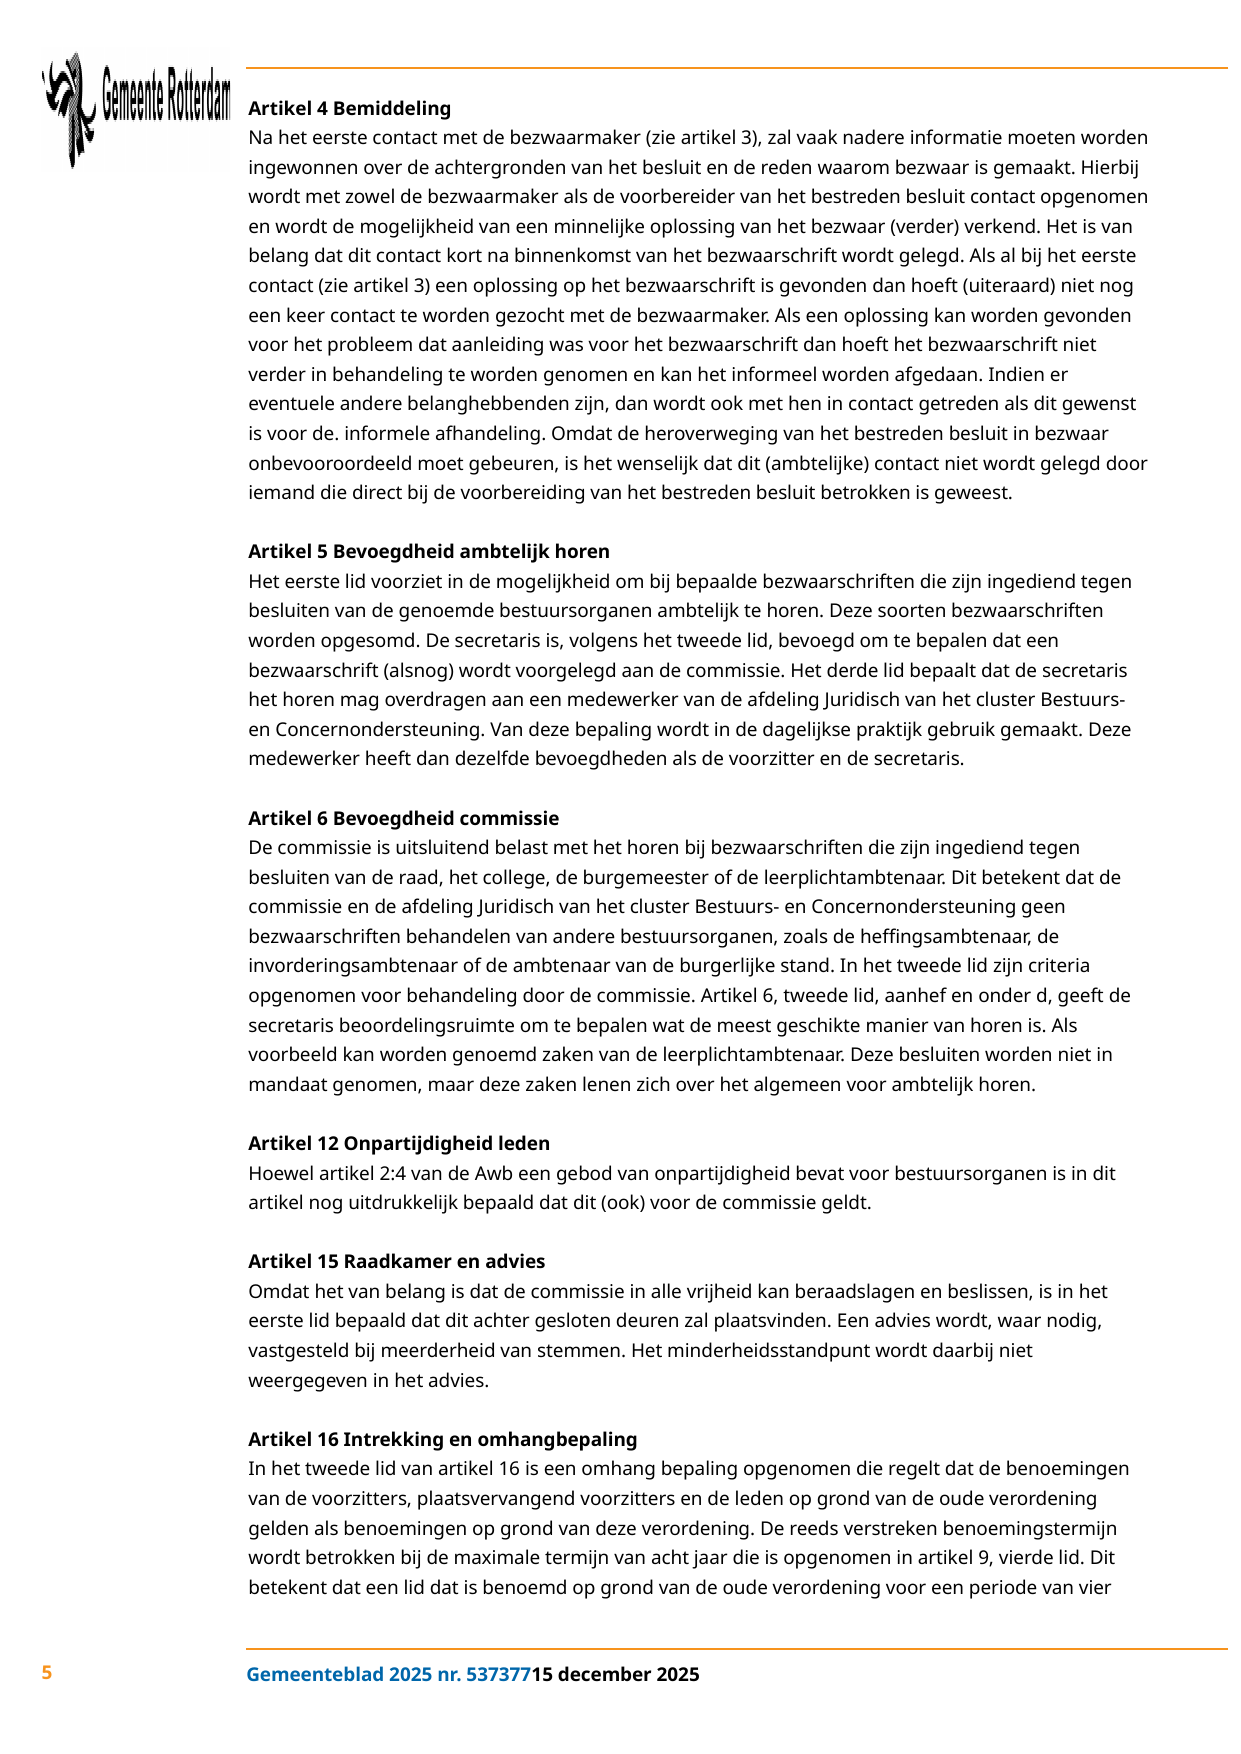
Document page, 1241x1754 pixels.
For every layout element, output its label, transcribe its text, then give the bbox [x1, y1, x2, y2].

text De commissie is uitsluitend belast met het horen bij bezwaarschriften die zijn ingediend tegen besluiten van de raad, het college, de burgemeester of de leerplichtambtenaar. Dit betekent dat de commissie en de afdeling Juridisch van het cluster Bestuurs- en Concernondersteuning geen bezwaarschriften behandelen van andere bestuursorganen, zoals de heffingsambtenaar, de invorderingsambtenaar of de ambtenaar van de burgerlijke stand. In het tweede lid zijn criteria opgenomen voor behandeling door de commissie. Artikel 6, tweede lid, aanhef en onder d, geeft de secretaris beoordelingsruimte om te bepalen wat de meest geschikte manier van horen is. Als voorbeeld kan worden genoemd zaken van de leerplichtambtenaar. Deze besluiten worden niet in mandaat genomen, maar deze zaken lenen zich over het algemeen voor ambtelijk horen. [248, 834, 1152, 1097]
text Het eerste lid voorziet in de mogelijkheid om bij bepaalde bezwaarschriften die zijn ingediend tegen besluiten van de genoemde bestuursorganen ambtelijk te horen. Deze soorten bezwaarschriften worden opgesomd. De secretaris is, volgens het tweede lid, bevoegd om te bepalen dat een bezwaarschrift (alsnog) wordt voorgelegd aan de commissie. Het derde lid bepaalt dat de secretaris het horen mag overdragen aan een medewerker van de afdeling Juridisch van het cluster Bestuurs- en Concernondersteuning. Van deze bepaling wordt in de dagelijkse praktijk gebruik gemaakt. Deze medewerker heeft dan dezelfde bevoegdheden als de voorzitter en de secretaris. [248, 568, 1152, 771]
text In het tweede lid van artikel 16 is een omhang bepaling opgenomen die regelt dat de benoemingen van de voorzitters, plaatsvervangend voorzitters en de leden op grond van de oude verordening gelden als benoemingen op grond van deze verordening. De reeds verstreken benoemingstermijn wordt betrokken bij de maximale termijn van acht jaar die is opgenomen in artikel 9, vierde lid. Dit betekent dat een lid dat is benoemd op grond van de oude verordening voor een periode van vier [248, 1456, 1152, 1600]
text Artikel 15 Raadkamer en advies [248, 1248, 1152, 1274]
text Artikel 4 Bemiddeling [248, 95, 1152, 121]
text Artikel 5 Bevoegdheid ambtelijk horen [248, 538, 1152, 564]
text Artikel 16 Intrekking en omhangbepaling [248, 1426, 1152, 1452]
text Hoewel artikel 2:4 van de Awb een gebod van onpartijdigheid bevat voor bestuursorganen is in dit artikel nog uitdrukkelijk bepaald dat dit (ook) voor de commissie geldt. [248, 1160, 1152, 1215]
picture [41, 47, 231, 172]
text Na het eerste contact met de bezwaarmaker (zie artikel 3), zal vaak nadere informatie moeten worden ingewonnen over de achtergronden van het besluit en de reden waarom bezwaar is gemaakt. Hierbij wordt met zowel de bezwaarmaker als de voorbereider van het bestreden besluit contact opgenomen en wordt de mogelijkheid van een minnelijke oplossing van het bezwaar (verder) verkend. Het is van belang dat dit contact kort na binnenkomst van het bezwaarschrift wordt gelegd. Als al bij het eerste contact (zie artikel 3) een oplossing op het bezwaarschrift is gevonden dan hoeft (uiteraard) niet nog een keer contact te worden gezocht met de bezwaarmaker. Als een oplossing kan worden gevonden voor het probleem dat aanleiding was voor het bezwaarschrift dan hoeft het bezwaarschrift niet verder in behandeling te worden genomen en kan het informeel worden afgedaan. Indien er eventuele andere belanghebbenden zijn, dan wordt ook met hen in contact getreden als dit gewenst is voor de. informele afhandeling. Omdat de heroverweging van het bestreden besluit in bezwaar onbevooroordeeld moet gebeuren, is het wenselijk dat dit (ambtelijke) contact niet wordt gelegd door iemand die direct bij de voorbereiding van het bestreden besluit betrokken is geweest. [248, 124, 1152, 505]
text Artikel 12 Onpartijdigheid leden [248, 1130, 1152, 1156]
text Artikel 6 Bevoegdheid commissie [248, 805, 1152, 831]
text Omdat het van belang is dat de commissie in alle vrijheid kan beraadslagen en beslissen, is in het eerste lid bepaald dat dit achter gesloten deuren zal plaatsvinden. Een advies wordt, waar nodig, vastgesteld bij meerderheid van stemmen. Het minderheidsstandpunt wordt daarbij niet weergegeven in het advies. [248, 1278, 1152, 1393]
